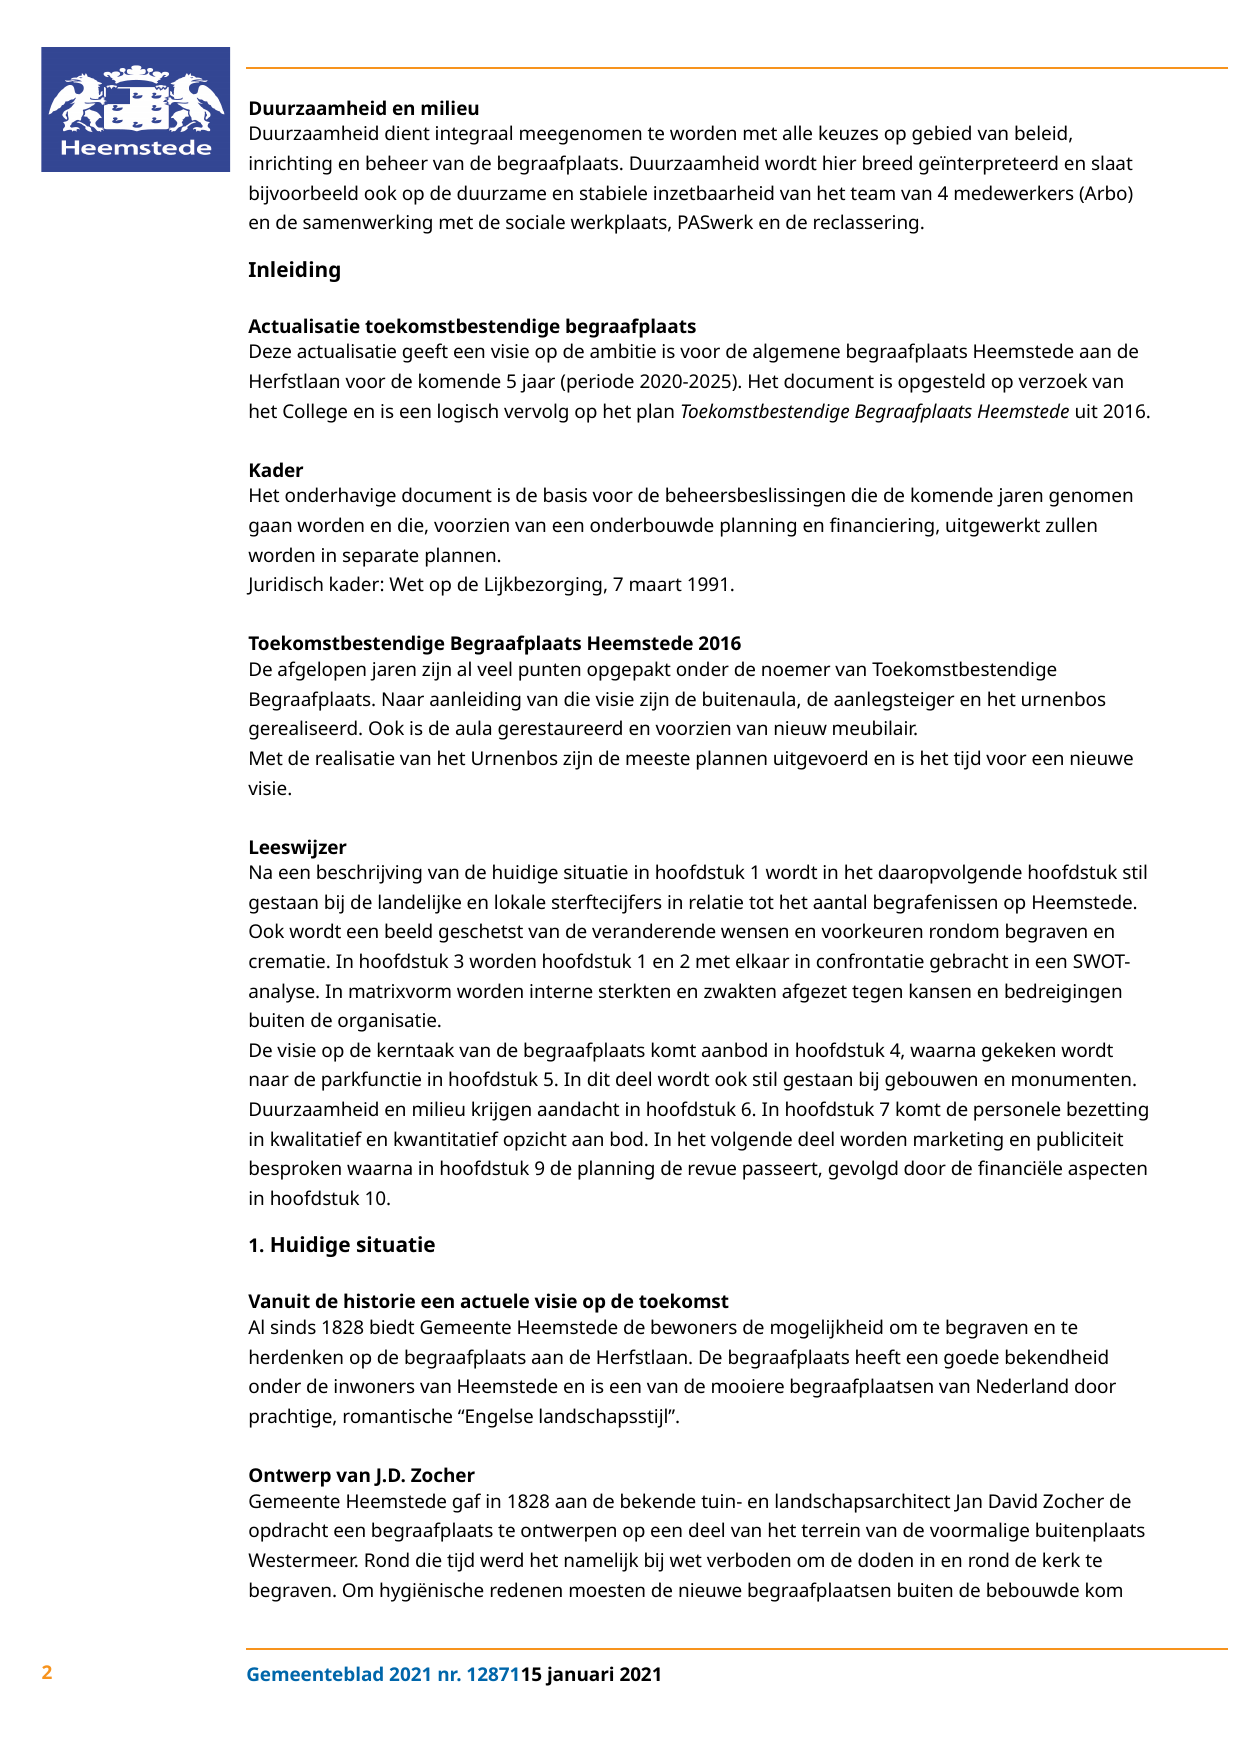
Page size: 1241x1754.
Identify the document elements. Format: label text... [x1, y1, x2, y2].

text De visie op de kerntaak van de begraafplaats komt aanbod in hoofdstuk 4, waarna gekeken wordt naar de parkfunctie in hoofdstuk 5. In dit deel wordt ook stil gestaan bij gebouwen en monumenten. Duurzaamheid en milieu krijgen aandacht in hoofdstuk 6. In hoofdstuk 7 komt de personele bezetting in kwalitatief en kwantitatief opzicht aan bod. In het volgende deel worden marketing en publiciteit besproken waarna in hoofdstuk 9 de planning de revue passeert, gevolgd door de financiële aspecten in hoofdstuk 10. [248, 1037, 1152, 1211]
text Actualisatie toekomstbestendige begraafplaats [248, 313, 1152, 339]
text De afgelopen jaren zijn al veel punten opgepakt onder de noemer van Toekomstbestendige Begraafplaats. Naar aanleiding van die visie zijn de buitenaula, de aanlegsteiger en het urnenbos gerealiseerd. Ook is de aula gerestaureerd en voorzien van nieuw meubilair. [248, 656, 1152, 741]
text Toekomstbestendige Begraafplaats Heemstede 2016 [248, 631, 1152, 656]
text Het onderhavige document is de basis voor de beheersbeslissingen die de komende jaren genomen gaan worden en die, voorzien van een onderbouwde planning en financiering, uitgewerkt zullen worden in separate plannen. [248, 483, 1152, 568]
picture [41, 47, 231, 172]
text Juridisch kader: Wet op de Lijkbezorging, 7 maart 1991. [248, 571, 1152, 597]
text Gemeente Heemstede gaf in 1828 aan de bekende tuin- en landschapsarchitect Jan David Zocher de opdracht een begraafplaats te ontwerpen op een deel van het terrein van de voormalige buitenplaats Westermeer. Rond die tijd werd het namelijk bij wet verboden om de doden in en rond de kerk te begraven. Om hygiënische redenen moesten de nieuwe begraafplaatsen buiten de bebouwde kom [248, 1488, 1152, 1602]
text Ontwerp van J.D. Zocher [248, 1462, 1152, 1488]
text 1. Huidige situatie [248, 1231, 1152, 1259]
text Vanuit de historie een actuele visie op de toekomst [248, 1289, 1152, 1314]
text Deze actualisatie geeft een visie op de ambitie is voor de algemene begraafplaats Heemstede aan de Herfstlaan voor de komende 5 jaar (periode 2020-2025). Het document is opgesteld op verzoek van het College en is een logisch vervolg op het plan Toekomstbestendige Begraafplaats Heemstede uit 2016. [248, 339, 1152, 423]
text Met de realisatie van het Urnenbos zijn de meeste plannen uitgevoerd en is het tijd voor een nieuwe visie. [248, 745, 1152, 800]
text Duurzaamheid dient integraal meegenomen te worden met alle keuzes op gebied van beleid, inrichting en beheer van de begraafplaats. Duurzaamheid wordt hier breed geïnterpreteerd en slaat bijvoorbeeld ook op de duurzame en stabiele inzetbaarheid van het team van 4 medewerkers (Arbo) en de samenwerking met de sociale werkplaats, PASwerk en de reclassering. [248, 121, 1152, 235]
text Kader [248, 457, 1152, 483]
text Duurzaamheid en milieu [248, 95, 1152, 121]
text Na een beschrijving van de huidige situatie in hoofdstuk 1 wordt in het daaropvolgende hoofdstuk stil gestaan bij de landelijke en lokale sterftecijfers in relatie tot het aantal begrafenissen op Heemstede. Ook wordt een beeld geschetst van de veranderende wensen en voorkeuren rondom begraven en crematie. In hoofdstuk 3 worden hoofdstuk 1 en 2 met elkaar in confrontatie gebracht in een SWOT-analyse. In matrixvorm worden interne sterkten en zwakten afgezet tegen kansen en bedreigingen buiten de organisatie. [248, 859, 1152, 1033]
text Inleiding [248, 255, 1152, 283]
text Al sinds 1828 biedt Gemeente Heemstede de bewoners de mogelijkheid om te begraven en te herdenken op de begraafplaats aan de Herfstlaan. De begraafplaats heeft een goede bekendheid onder de inwoners van Heemstede en is een van de mooiere begraafplaatsen van Nederland door prachtige, romantische “Engelse landschapsstijl”. [248, 1314, 1152, 1429]
text Leeswijzer [248, 834, 1152, 859]
